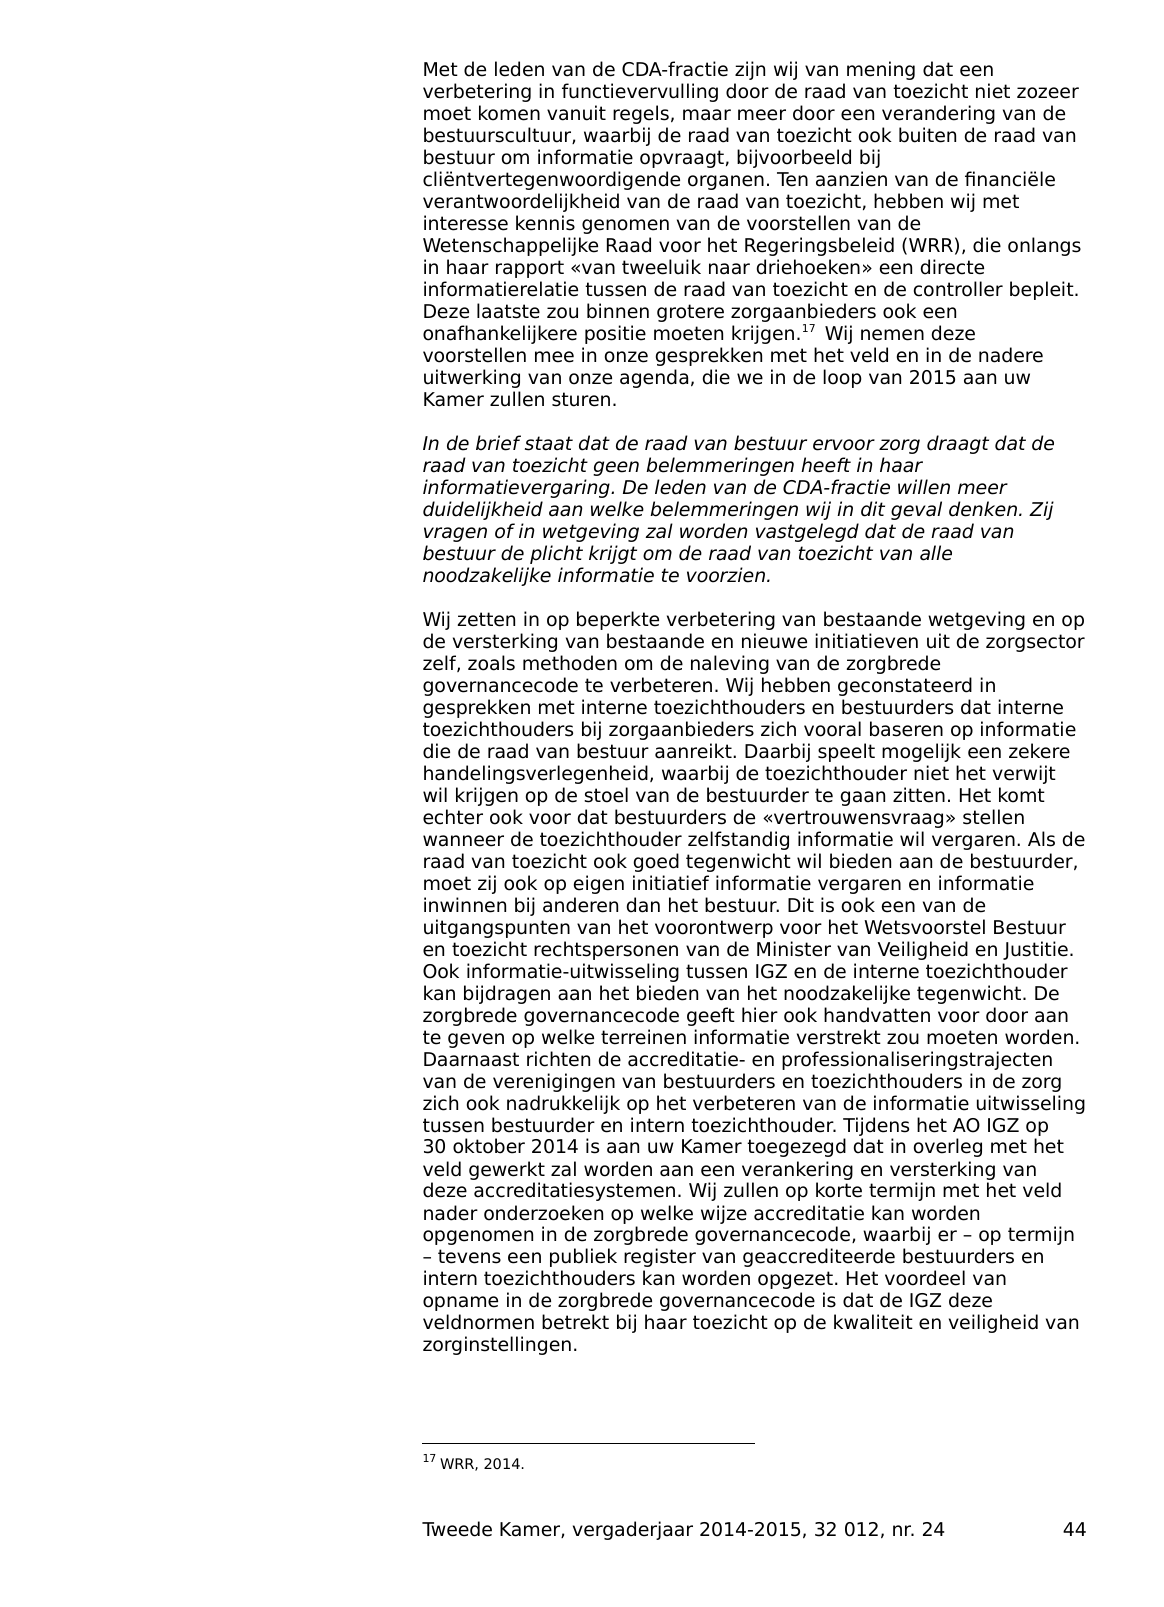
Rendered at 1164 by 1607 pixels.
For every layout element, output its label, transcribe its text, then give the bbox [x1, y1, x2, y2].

text Met de leden van de CDA-fractie zijn wij van mening dat een verbetering in functievervulling door de raad van toezicht niet zozeer moet komen vanuit regels, maar meer door een verandering van de bestuurscultuur, waarbij de raad van toezicht ook buiten de raad van bestuur om informatie opvraagt, bijvoorbeeld bij cliëntvertegenwoordigende organen. Ten aanzien van de financiële verantwoordelijkheid van de raad van toezicht, hebben wij met interesse kennis genomen van de voorstellen van de Wetenschappelijke Raad voor het Regeringsbeleid (WRR), die onlangs in haar rapport «van tweeluik naar driehoeken» een directe informatierelatie tussen de raad van toezicht en de controller bepleit. Deze laatste zou binnen grotere zorgaanbieders ook een onafhankelijkere positie moeten krijgen. Wij nemen deze voorstellen mee in onze gesprekken met het veld en in de nadere uitwerking van onze agenda, die we in de loop van 2015 aan uw Kamer zullen sturen. [422, 59, 1087, 411]
text Wij zetten in op beperkte verbetering van bestaande wetgeving en op de versterking van bestaande en nieuwe initiatieven uit de zorgsector zelf, zoals methoden om de naleving van de zorgbrede governancecode te verbeteren. Wij hebben geconstateerd in gesprekken met interne toezichthouders en bestuurders dat interne toezichthouders bij zorgaanbieders zich vooral baseren op informatie die de raad van bestuur aanreikt. Daarbij speelt mogelijk een zekere handelingsverlegenheid, waarbij de toezichthouder niet het verwijt wil krijgen op de stoel van de bestuurder te gaan zitten. Het komt echter ook voor dat bestuurders de «vertrouwensvraag» stellen wanneer de toezichthouder zelfstandig informatie wil vergaren. Als de raad van toezicht ook goed tegenwicht wil bieden aan de bestuurder, moet zij ook op eigen initiatief informatie vergaren en informatie inwinnen bij anderen dan het bestuur. Dit is ook een van de uitgangspunten van het voorontwerp voor het Wetsvoorstel Bestuur en toezicht rechtspersonen van de Minister van Veiligheid en Justitie. Ook informatie-uitwisseling tussen IGZ en de interne toezichthouder kan bijdragen aan het bieden van het noodzakelijke tegenwicht. De zorgbrede governancecode geeft hier ook handvatten voor door aan te geven op welke terreinen informatie verstrekt zou moeten worden. Daarnaast richten de accreditatie- en professionaliseringstrajecten van de verenigingen van bestuurders en toezichthouders in de zorg zich ook nadrukkelijk op het verbeteren van de informatie uitwisseling tussen bestuurder en intern toezichthouder. Tijdens het AO IGZ op 30 oktober 2014 is aan uw Kamer toegezegd dat in overleg met het veld gewerkt zal worden aan een verankering en versterking van deze accreditatiesystemen. Wij zullen op korte termijn met het veld nader onderzoeken op welke wijze accreditatie kan worden opgenomen in de zorgbrede governancecode, waarbij er – op termijn – tevens een publiek register van geaccrediteerde bestuurders en intern toezichthouders kan worden opgezet. Het voordeel van opname in de zorgbrede governancecode is dat de IGZ deze veldnormen betrekt bij haar toezicht op de kwaliteit en veiligheid van zorginstellingen. [422, 609, 1087, 1356]
text In de brief staat dat de raad van bestuur ervoor zorg draagt dat de raad van toezicht geen belemmeringen heeft in haar informatievergaring. De leden van de CDA-fractie willen meer duidelijkheid aan welke belemmeringen wij in dit geval denken. Zij vragen of in wetgeving zal worden vastgelegd dat de raad van bestuur de plicht krijgt om de raad van toezicht van alle noodzakelijke informatie te voorzien. [422, 433, 1087, 587]
text WRR, 2014. [422, 1452, 1087, 1474]
